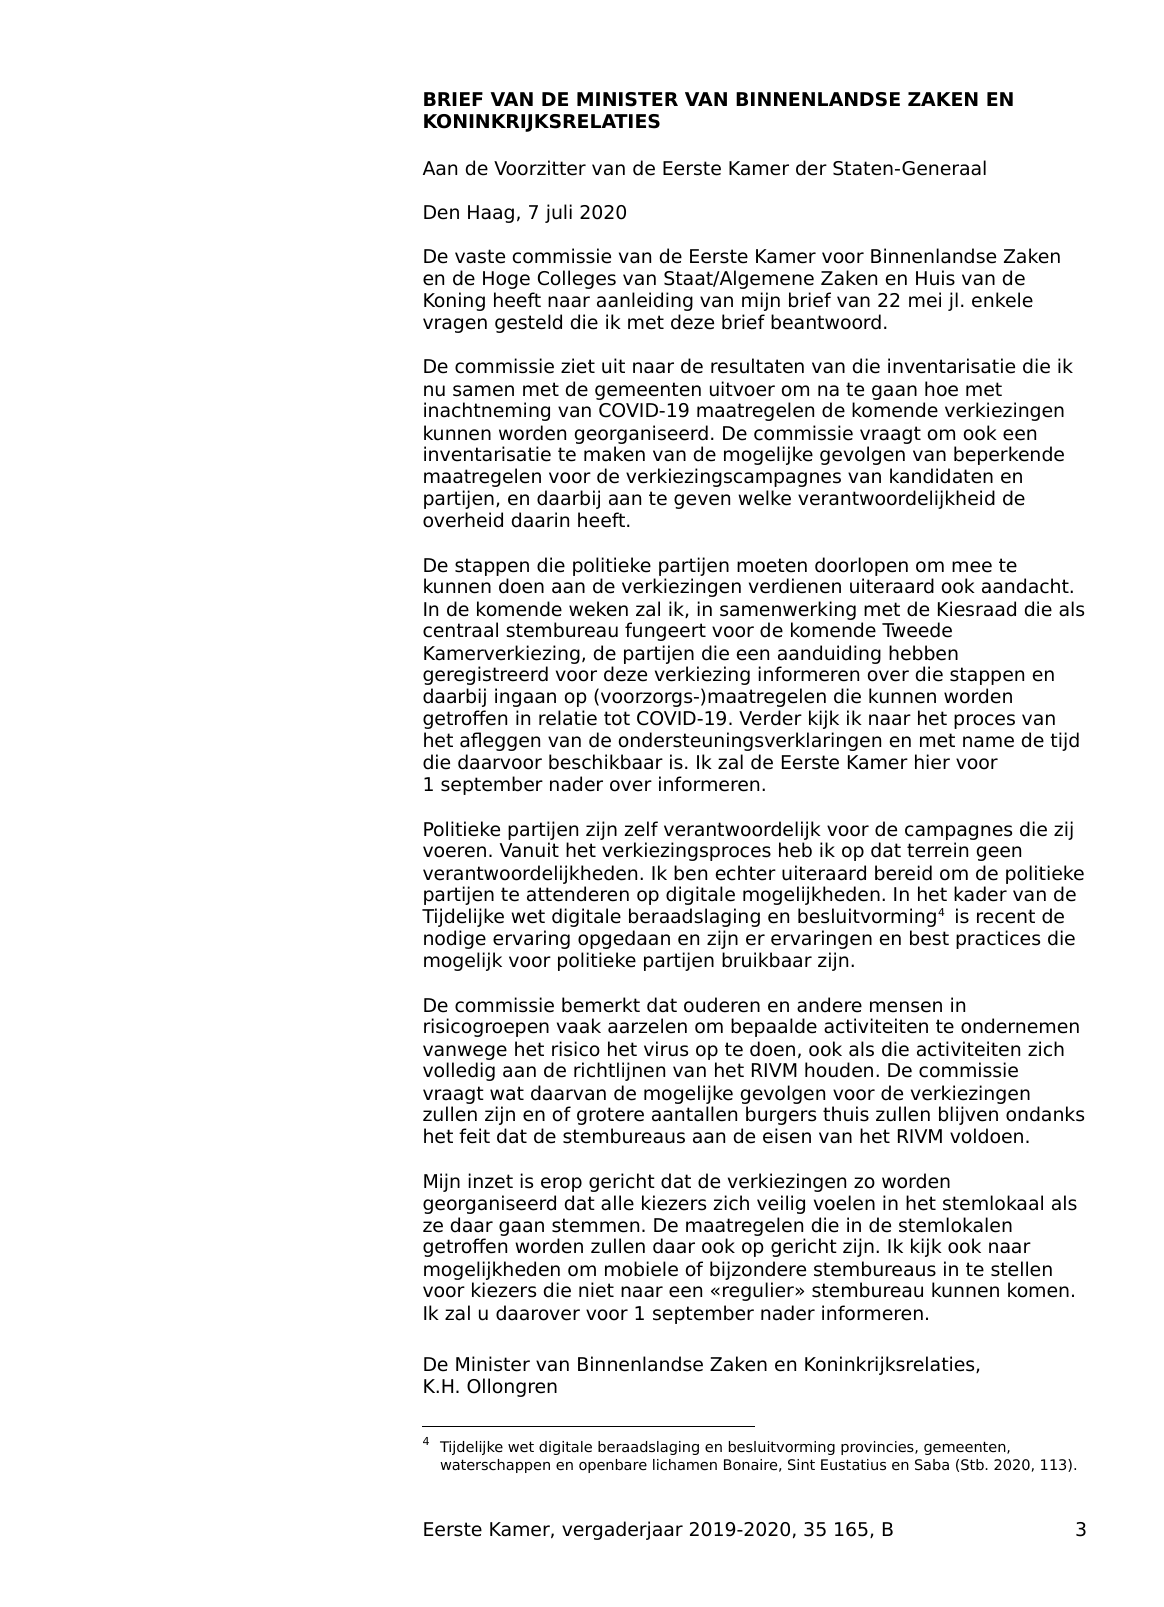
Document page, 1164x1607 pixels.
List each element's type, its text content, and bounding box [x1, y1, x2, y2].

text De stappen die politieke partijen moeten doorlopen om mee te kunnen doen aan de verkiezingen verdienen uiteraard ook aandacht. In de komende weken zal ik, in samenwerking met de Kiesraad die als centraal stembureau fungeert voor de komende Tweede Kamerverkiezing, de partijen die een aanduiding hebben geregistreerd voor deze verkiezing informeren over die stappen en daarbij ingaan op (voorzorgs-)maatregelen die kunnen worden getroffen in relatie tot COVID-19. Verder kijk ik naar het proces van het afleggen van de ondersteuningsverklaringen en met name de tijd die daarvoor beschikbaar is. Ik zal de Eerste Kamer hier voor 1 september nader over informeren. [422, 554, 1087, 796]
text De vaste commissie van de Eerste Kamer voor Binnenlandse Zaken en de Hoge Colleges van Staat/Algemene Zaken en Huis van de Koning heeft naar aanleiding van mijn brief van 22 mei jl. enkele vragen gesteld die ik met deze brief beantwoord. [422, 246, 1087, 334]
text De commissie ziet uit naar de resultaten van die inventarisatie die ik nu samen met de gemeenten uitvoer om na te gaan hoe met inachtneming van COVID-19 maatregelen de komende verkiezingen kunnen worden georganiseerd. De commissie vraagt om ook een inventarisatie te maken van de mogelijke gevolgen van beperkende maatregelen voor de verkiezingscampagnes van kandidaten en partijen, en daarbij aan te geven welke verantwoordelijkheid de overheid daarin heeft. [422, 356, 1087, 532]
text Aan de Voorzitter van de Eerste Kamer der Staten-Generaal [422, 158, 1087, 180]
text Politieke partijen zijn zelf verantwoordelijk voor de campagnes die zij voeren. Vanuit het verkiezingsproces heb ik op dat terrein geen verantwoordelijkheden. Ik ben echter uiteraard bereid om de politieke partijen te attenderen op digitale mogelijkheden. In het kader van de Tijdelijke wet digitale beraadslaging en besluitvorming is recent de nodige ervaring opgedaan en zijn er ervaringen en best practices die mogelijk voor politieke partijen bruikbaar zijn. [422, 818, 1087, 972]
text De Minister van Binnenlandse Zaken en Koninkrijksrelaties, K.H. Ollongren [422, 1354, 1087, 1398]
subtitle BRIEF VAN DE MINISTER VAN BINNENLANDSE ZAKEN EN KONINKRIJKSRELATIES [422, 89, 1087, 133]
text Mijn inzet is erop gericht dat de verkiezingen zo worden georganiseerd dat alle kiezers zich veilig voelen in het stemlokaal als ze daar gaan stemmen. De maatregelen die in de stemlokalen getroffen worden zullen daar ook op gericht zijn. Ik kijk ook naar mogelijkheden om mobiele of bijzondere stembureaus in te stellen voor kiezers die niet naar een «regulier» stembureau kunnen komen. Ik zal u daarover voor 1 september nader informeren. [422, 1171, 1087, 1324]
text De commissie bemerkt dat ouderen en andere mensen in risicogroepen vaak aarzelen om bepaalde activiteiten te ondernemen vanwege het risico het virus op te doen, ook als die activiteiten zich volledig aan de richtlijnen van het RIVM houden. De commissie vraagt wat daarvan de mogelijke gevolgen voor de verkiezingen zullen zijn en of grotere aantallen burgers thuis zullen blijven ondanks het feit dat de stembureaus aan de eisen van het RIVM voldoen. [422, 994, 1087, 1148]
text Den Haag, 7 juli 2020 [422, 202, 1087, 224]
text Tijdelijke wet digitale beraadslaging en besluitvorming provincies, gemeenten, waterschappen en openbare lichamen Bonaire, Sint Eustatius en Saba (Stb. 2020, 113). [422, 1435, 1087, 1474]
